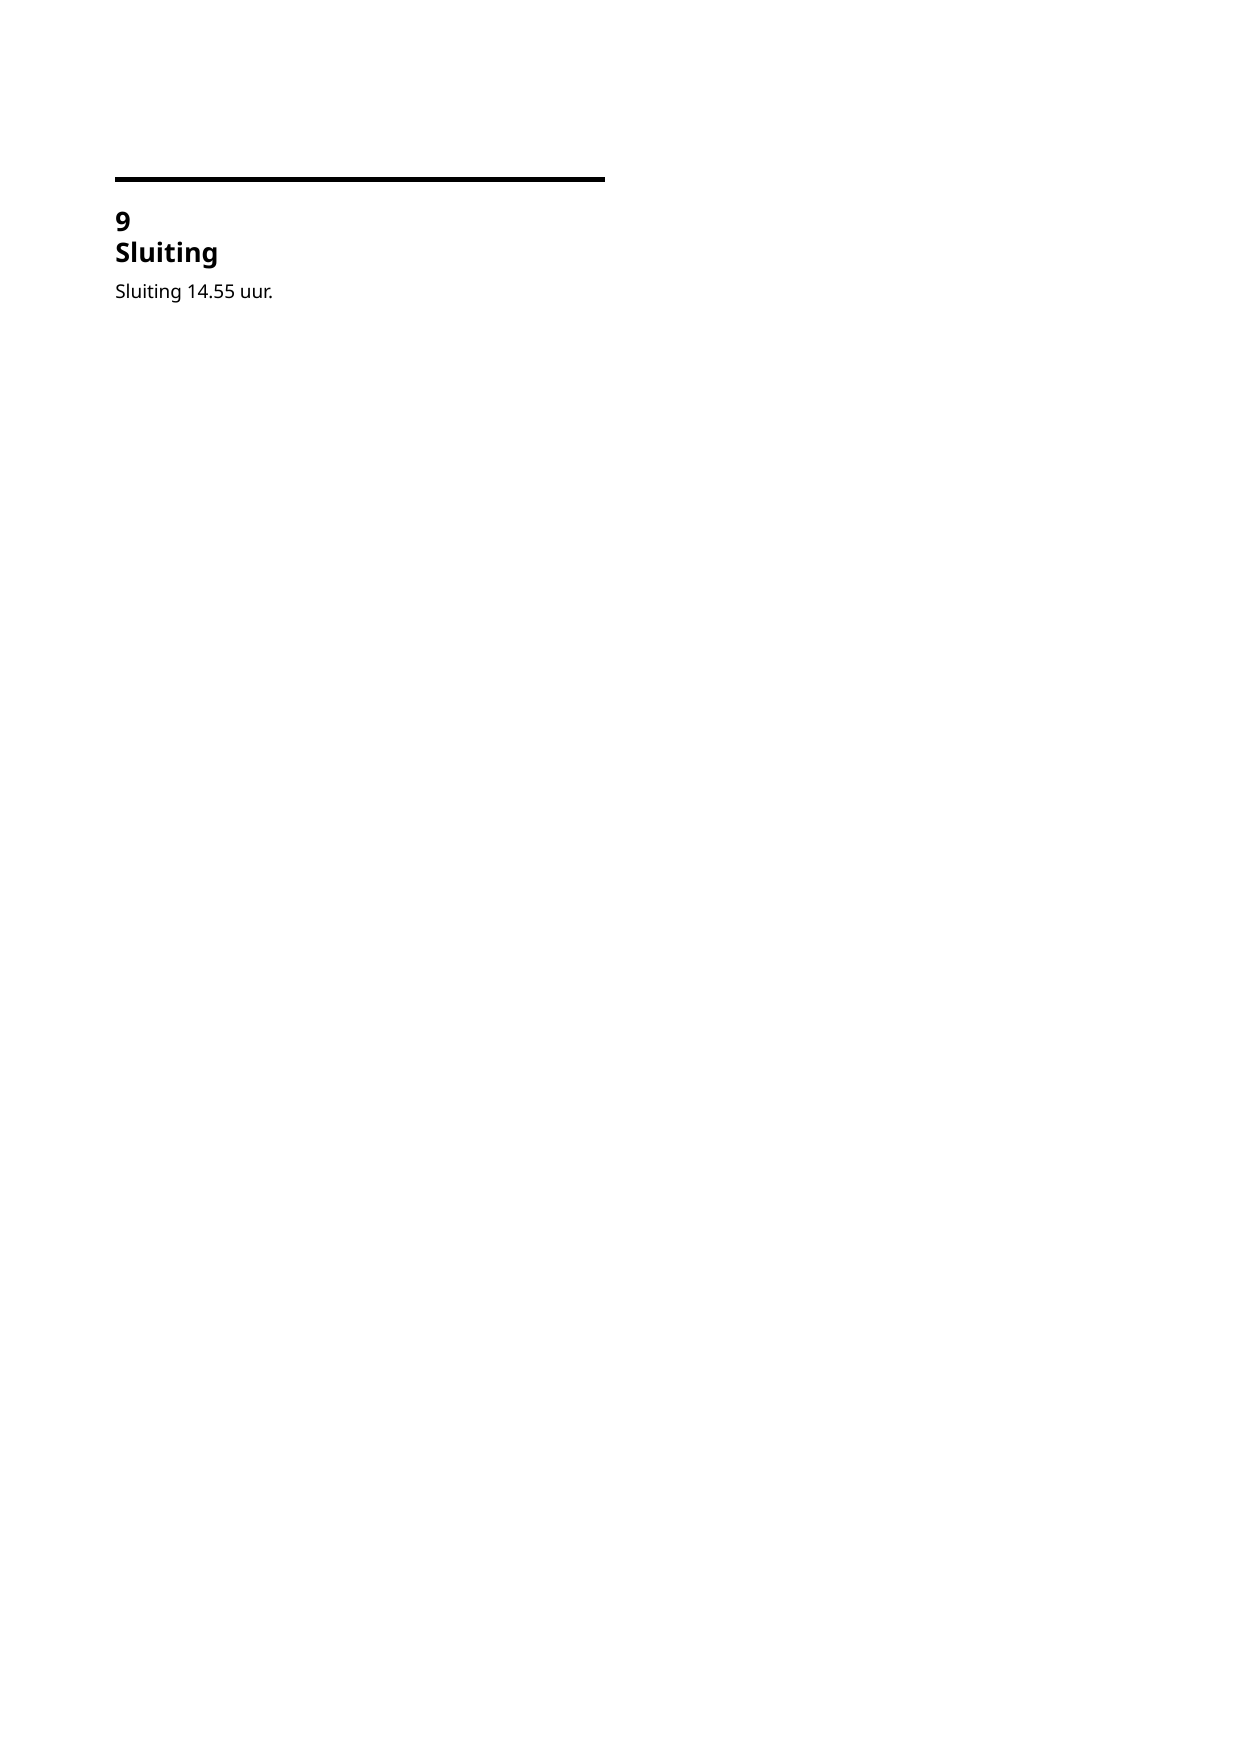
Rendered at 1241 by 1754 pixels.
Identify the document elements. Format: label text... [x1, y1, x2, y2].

text 9 [115, 203, 605, 239]
text Sluiting 14.55 uur. [115, 283, 605, 302]
text Sluiting [115, 239, 605, 283]
